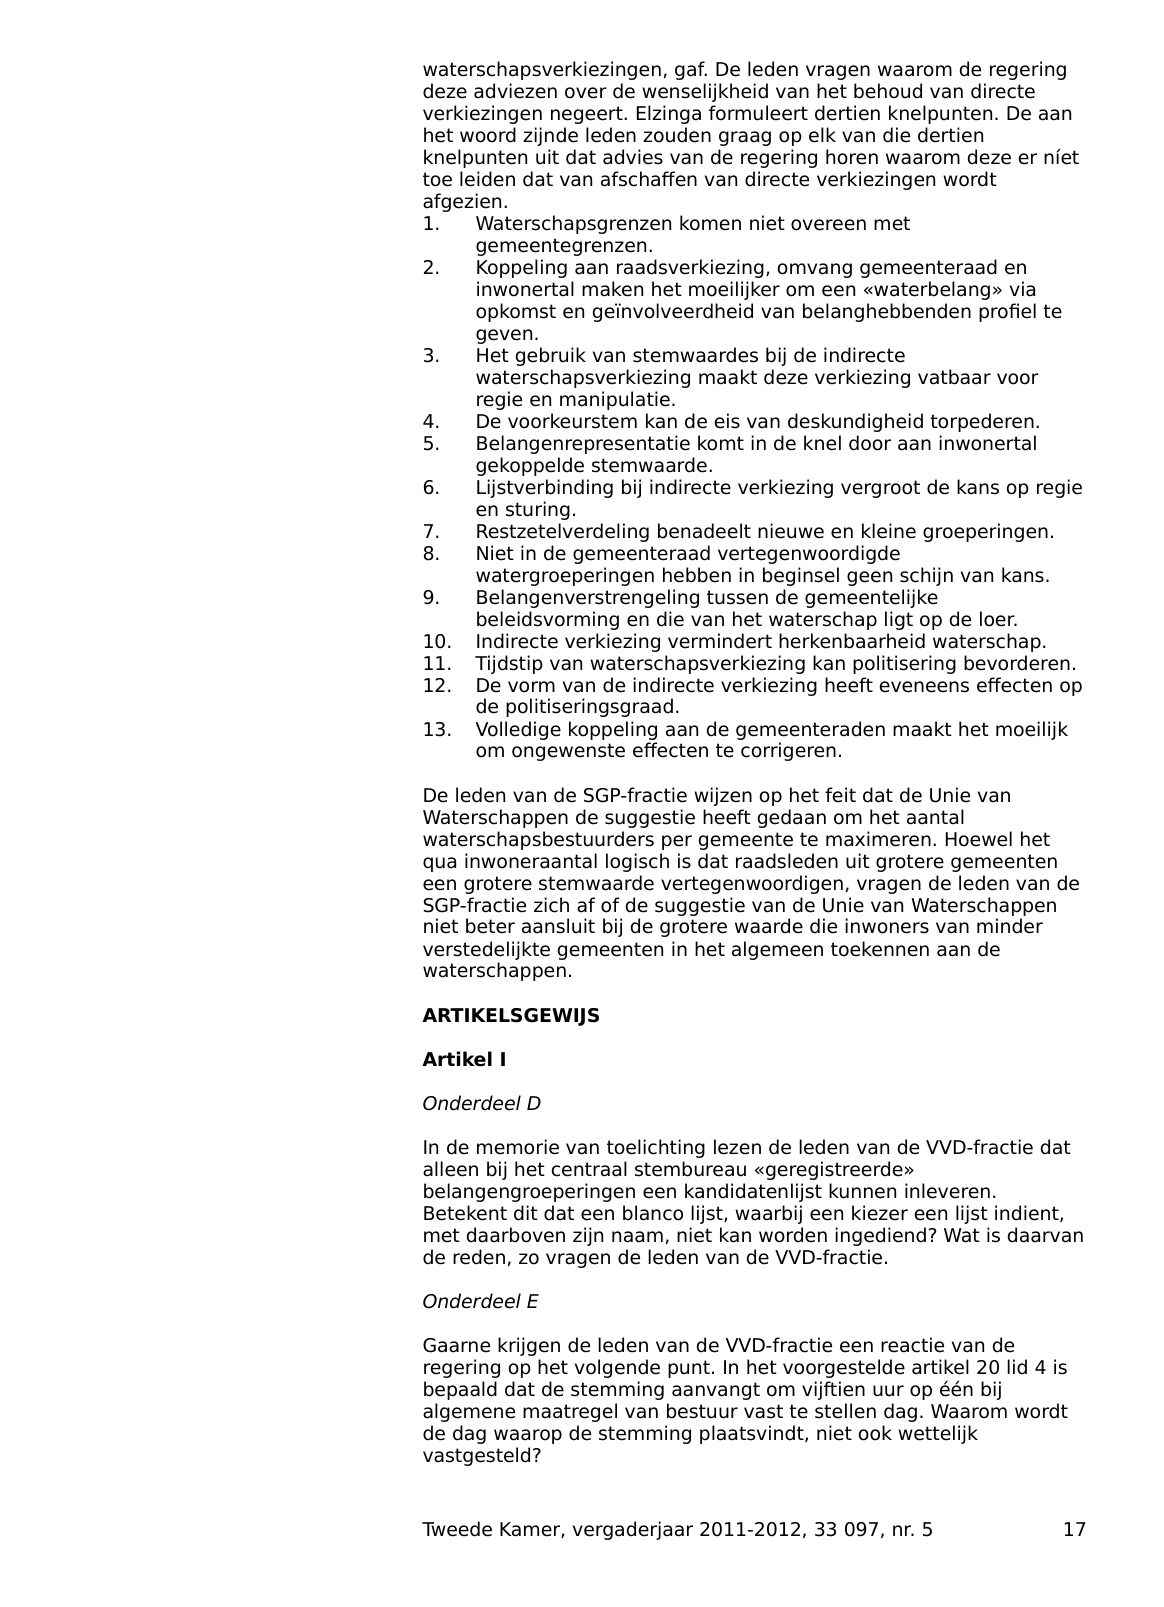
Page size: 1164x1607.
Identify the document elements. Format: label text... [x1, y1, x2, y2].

text 9. Belangenverstrengeling tussen de gemeentelijke beleidsvorming en die van het waterschap ligt op de loer. [422, 587, 1087, 631]
text 2. Koppeling aan raadsverkiezing, omvang gemeenteraad en inwonertal maken het moeilijker om een «waterbelang» via opkomst en geïnvolveerdheid van belanghebbenden profiel te geven. [422, 257, 1087, 345]
text 3. Het gebruik van stemwaardes bij de indirecte waterschapsverkiezing maakt deze verkiezing vatbaar voor regie en manipulatie. [422, 345, 1087, 411]
text Gaarne krijgen de leden van de VVD-fractie een reactie van de regering op het volgende punt. In het voorgestelde artikel 20 lid 4 is bepaald dat de stemming aanvangt om vijftien uur op één bij algemene maatregel van bestuur vast te stellen dag. Waarom wordt de dag waarop de stemming plaatsvindt, niet ook wettelijk vastgesteld? [422, 1335, 1087, 1467]
text 11. Tijdstip van waterschapsverkiezing kan politisering bevorderen. [422, 652, 1087, 674]
text 10. Indirecte verkiezing vermindert herkenbaarheid waterschap. [422, 631, 1087, 652]
subtitle Artikel I [422, 1049, 1087, 1071]
text 1. Waterschapsgrenzen komen niet overeen met gemeentegrenzen. [422, 213, 1087, 257]
text 12. De vorm van de indirecte verkiezing heeft eveneens effecten op de politiseringsgraad. [422, 674, 1087, 718]
text 6. Lijstverbinding bij indirecte verkiezing vergroot de kans op regie en sturing. [422, 477, 1087, 521]
text waterschapsverkiezingen, gaf. De leden vragen waarom de regering deze adviezen over de wenselijkheid van het behoud van directe verkiezingen negeert. Elzinga formuleert dertien knelpunten. De aan het woord zijnde leden zouden graag op elk van die dertien knelpunten uit dat advies van de regering horen waarom deze er níet toe leiden dat van afschaffen van directe verkiezingen wordt afgezien. [422, 59, 1087, 213]
text 8. Niet in de gemeenteraad vertegenwoordigde watergroeperingen hebben in beginsel geen schijn van kans. [422, 543, 1087, 587]
text In de memorie van toelichting lezen de leden van de VVD-fractie dat alleen bij het centraal stembureau «geregistreerde» belangengroeperingen een kandidatenlijst kunnen inleveren. Betekent dit dat een blanco lijst, waarbij een kiezer een lijst indient, met daarboven zijn naam, niet kan worden ingediend? Wat is daarvan de reden, zo vragen de leden van de VVD-fractie. [422, 1137, 1087, 1269]
subtitle Onderdeel D [422, 1093, 1087, 1115]
text De leden van de SGP-fractie wijzen op het feit dat de Unie van Waterschappen de suggestie heeft gedaan om het aantal waterschapsbestuurders per gemeente te maximeren. Hoewel het qua inwoneraantal logisch is dat raadsleden uit grotere gemeenten een grotere stemwaarde vertegenwoordigen, vragen de leden van de SGP-fractie zich af of de suggestie van de Unie van Waterschappen niet beter aansluit bij de grotere waarde die inwoners van minder verstedelijkte gemeenten in het algemeen toekennen aan de waterschappen. [422, 784, 1087, 982]
text 4. De voorkeurstem kan de eis van deskundigheid torpederen. [422, 411, 1087, 433]
subtitle ARTIKELSGEWIJS [422, 1004, 1087, 1027]
text 7. Restzetelverdeling benadeelt nieuwe en kleine groeperingen. [422, 521, 1087, 543]
subtitle Onderdeel E [422, 1291, 1087, 1313]
text 13. Volledige koppeling aan de gemeenteraden maakt het moeilijk om ongewenste effecten te corrigeren. [422, 718, 1087, 762]
text 5. Belangenrepresentatie komt in de knel door aan inwonertal gekoppelde stemwaarde. [422, 433, 1087, 477]
